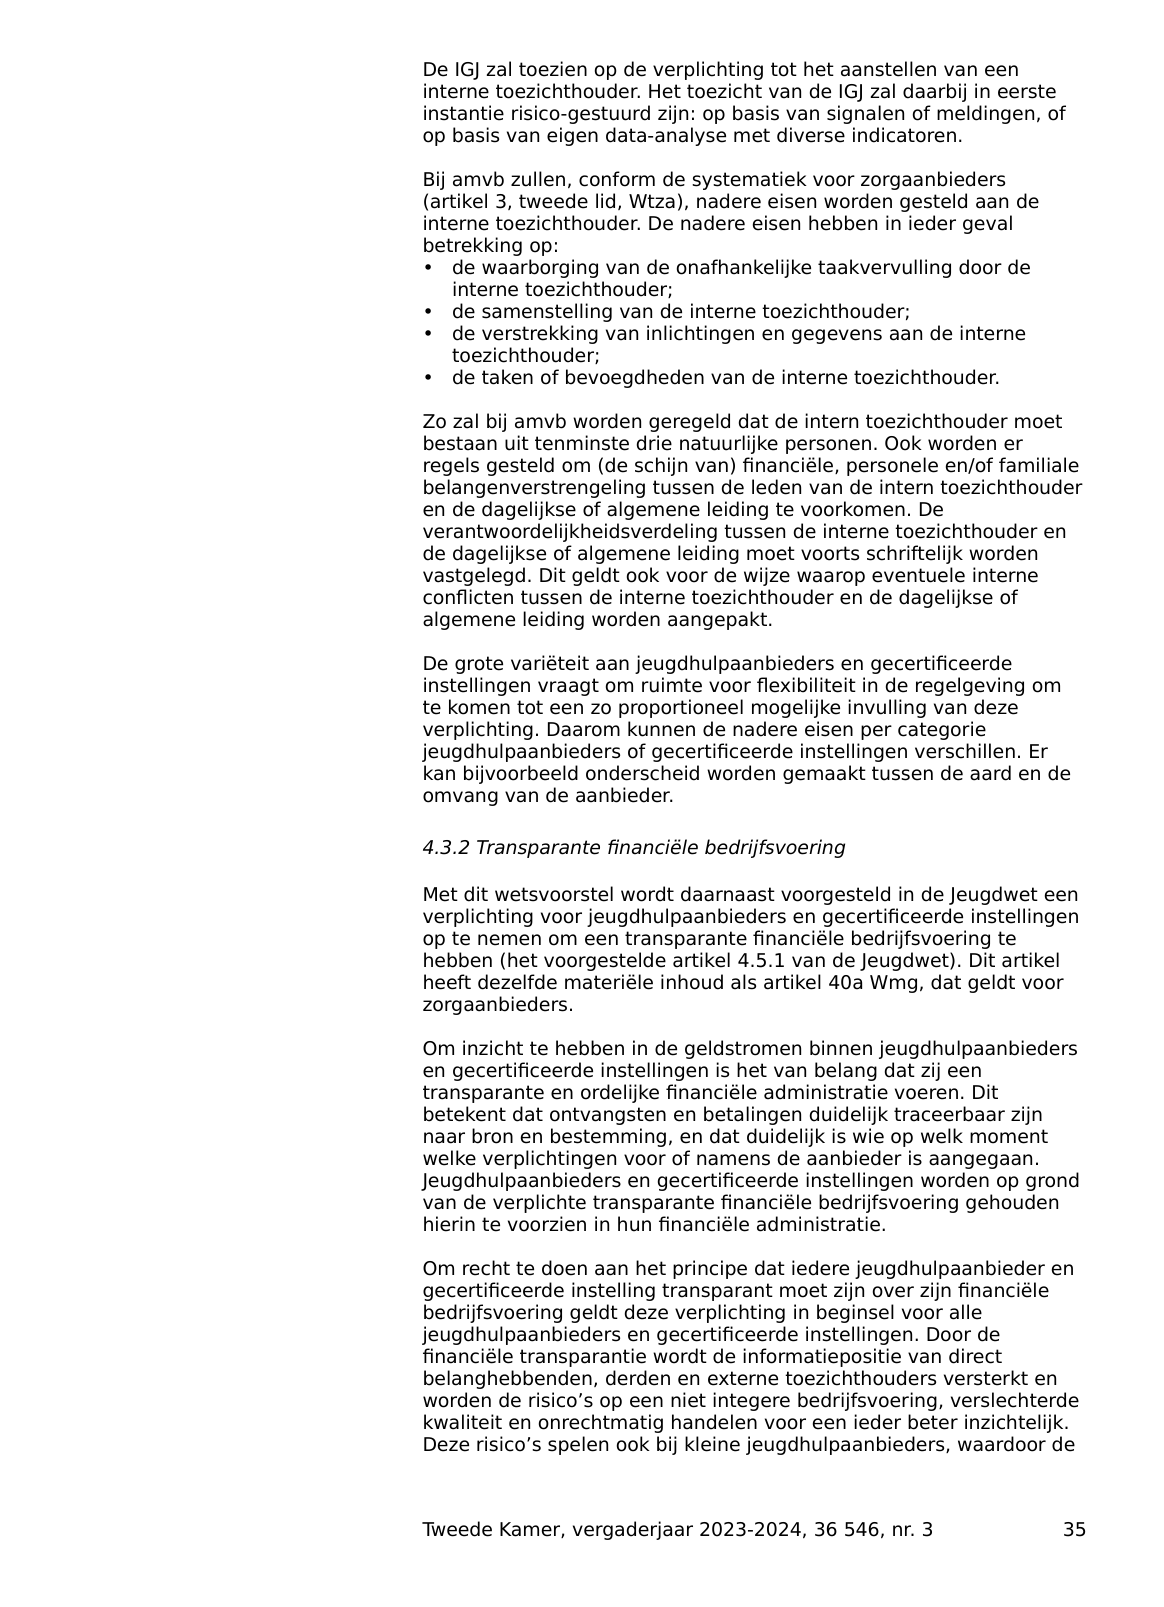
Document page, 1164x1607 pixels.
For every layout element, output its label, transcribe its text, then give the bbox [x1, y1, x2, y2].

text De grote variëteit aan jeugdhulpaanbieders en gecertificeerde instellingen vraagt om ruimte voor flexibiliteit in de regelgeving om te komen tot een zo proportioneel mogelijke invulling van deze verplichting. Daarom kunnen de nadere eisen per categorie jeugdhulpaanbieders of gecertificeerde instellingen verschillen. Er kan bijvoorbeeld onderscheid worden gemaakt tussen de aard en de omvang van de aanbieder. [422, 653, 1087, 807]
text Bij amvb zullen, conform de systematiek voor zorgaanbieders (artikel 3, tweede lid, Wtza), nadere eisen worden gesteld aan de interne toezichthouder. De nadere eisen hebben in ieder geval betrekking op: [422, 169, 1087, 257]
text • de samenstelling van de interne toezichthouder; [422, 301, 1087, 323]
text De IGJ zal toezien op de verplichting tot het aanstellen van een interne toezichthouder. Het toezicht van de IGJ zal daarbij in eerste instantie risico-gestuurd zijn: op basis van signalen of meldingen, of op basis van eigen data-analyse met diverse indicatoren. [422, 59, 1087, 147]
text Zo zal bij amvb worden geregeld dat de intern toezichthouder moet bestaan uit tenminste drie natuurlijke personen. Ook worden er regels gesteld om (de schijn van) financiële, personele en/of familiale belangenverstrengeling tussen de leden van de intern toezichthouder en de dagelijkse of algemene leiding te voorkomen. De verantwoordelijkheidsverdeling tussen de interne toezichthouder en de dagelijkse of algemene leiding moet voorts schriftelijk worden vastgelegd. Dit geldt ook voor de wijze waarop eventuele interne conflicten tussen de interne toezichthouder en de dagelijkse of algemene leiding worden aangepakt. [422, 411, 1087, 631]
text Met dit wetsvoorstel wordt daarnaast voorgesteld in de Jeugdwet een verplichting voor jeugdhulpaanbieders en gecertificeerde instellingen op te nemen om een transparante financiële bedrijfsvoering te hebben (het voorgestelde artikel 4.5.1 van de Jeugdwet). Dit artikel heeft dezelfde materiële inhoud als artikel 40a Wmg, dat geldt voor zorgaanbieders. [422, 884, 1087, 1016]
subtitle 4.3.2 Transparante financiële bedrijfsvoering [422, 837, 1087, 859]
text • de waarborging van de onafhankelijke taakvervulling door de interne toezichthouder; [422, 257, 1087, 301]
text • de taken of bevoegdheden van de interne toezichthouder. [422, 367, 1087, 389]
text Om inzicht te hebben in de geldstromen binnen jeugdhulpaanbieders en gecertificeerde instellingen is het van belang dat zij een transparante en ordelijke financiële administratie voeren. Dit betekent dat ontvangsten en betalingen duidelijk traceerbaar zijn naar bron en bestemming, en dat duidelijk is wie op welk moment welke verplichtingen voor of namens de aanbieder is aangegaan. Jeugdhulpaanbieders en gecertificeerde instellingen worden op grond van de verplichte transparante financiële bedrijfsvoering gehouden hierin te voorzien in hun financiële administratie. [422, 1038, 1087, 1236]
text • de verstrekking van inlichtingen en gegevens aan de interne toezichthouder; [422, 323, 1087, 367]
text Om recht te doen aan het principe dat iedere jeugdhulpaanbieder en gecertificeerde instelling transparant moet zijn over zijn financiële bedrijfsvoering geldt deze verplichting in beginsel voor alle jeugdhulpaanbieders en gecertificeerde instellingen. Door de financiële transparantie wordt de informatiepositie van direct belanghebbenden, derden en externe toezichthouders versterkt en worden de risico’s op een niet integere bedrijfsvoering, verslechterde kwaliteit en onrechtmatig handelen voor een ieder beter inzichtelijk. Deze risico’s spelen ook bij kleine jeugdhulpaanbieders, waardoor de [422, 1258, 1087, 1456]
